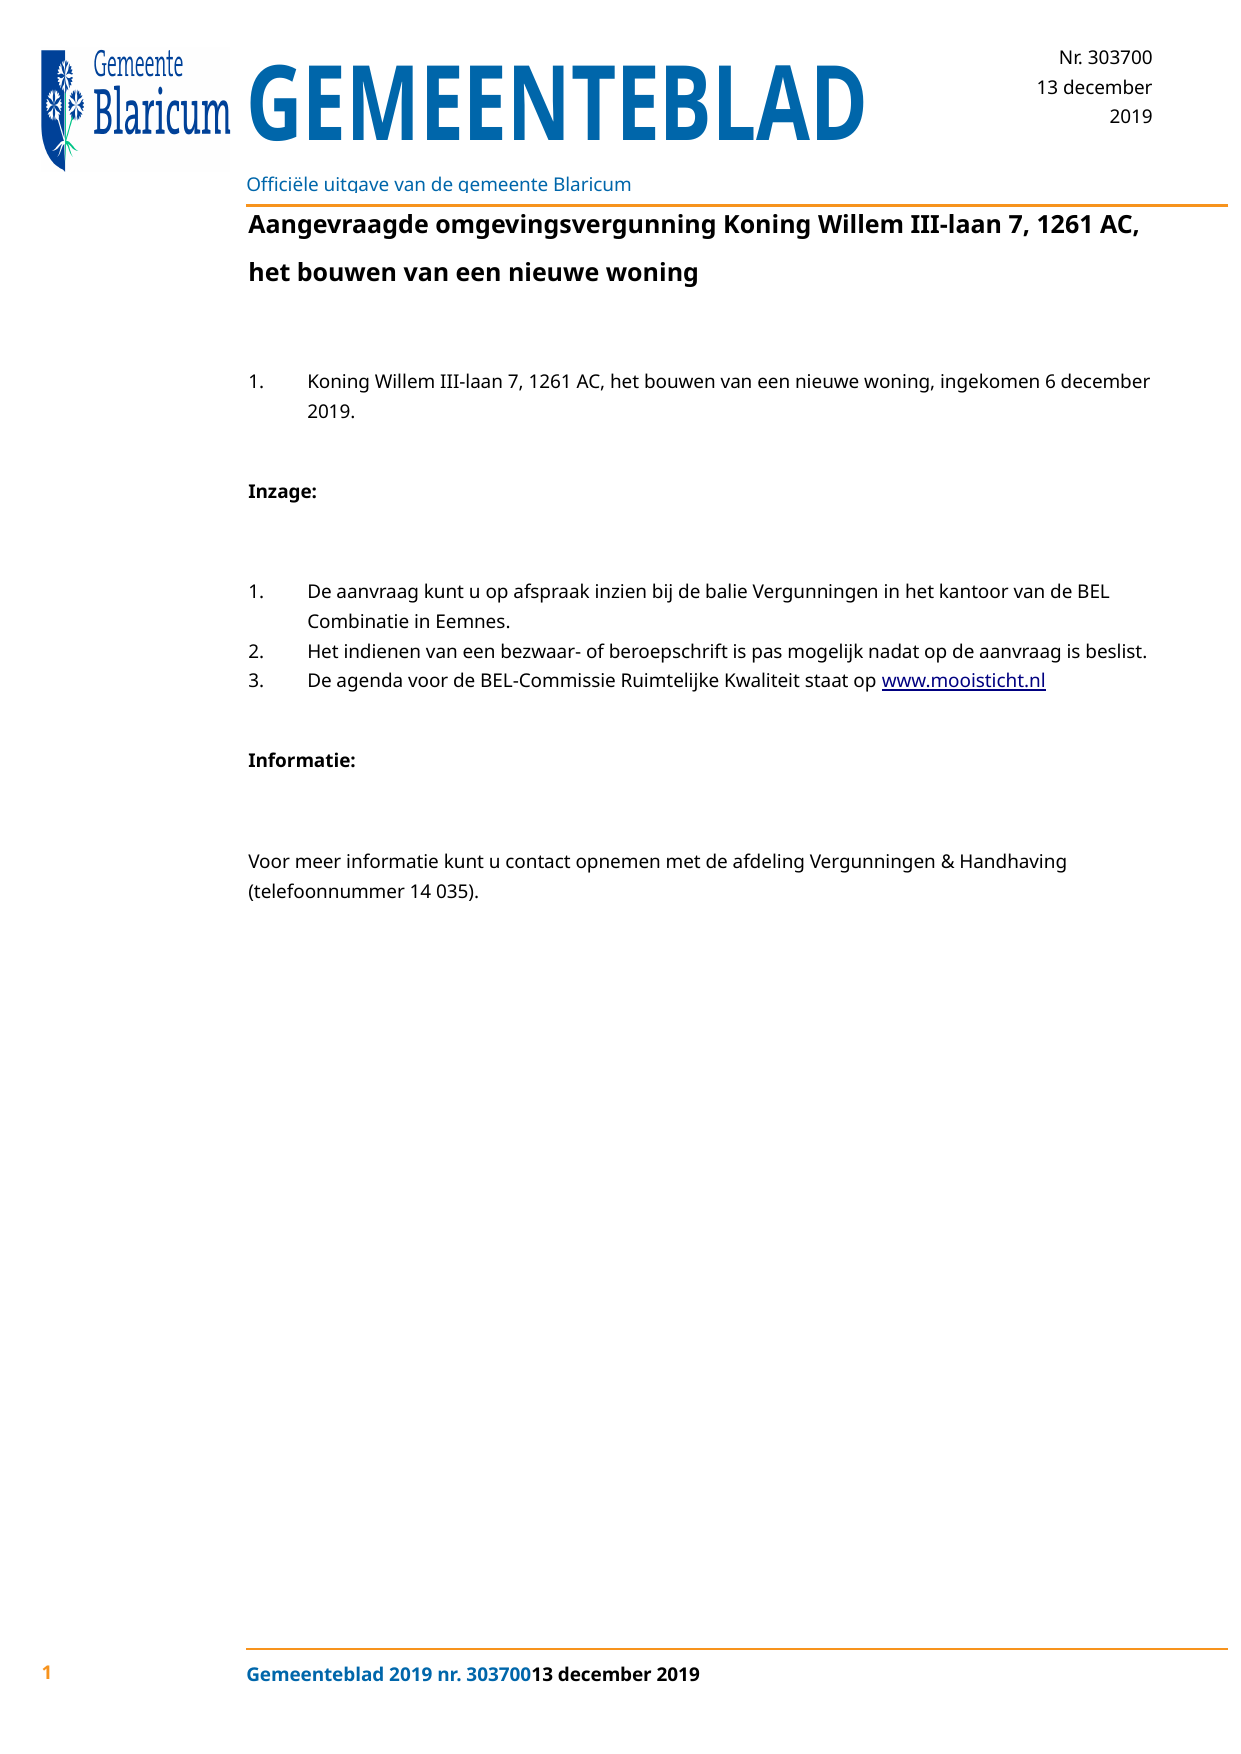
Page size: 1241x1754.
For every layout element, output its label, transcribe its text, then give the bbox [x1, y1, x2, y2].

list De aanvraag kunt u op afspraak inzien bij de balie Vergunningen in het kantoor van de BEL Combinatie in Eemnes. [248, 579, 1152, 634]
picture [41, 47, 231, 172]
text Inzage: [248, 478, 1152, 504]
text Voor meer informatie kunt u contact opnemen met de afdeling Vergunningen & Handhaving (telefoonnummer 14 035). [248, 848, 1152, 904]
text Informatie: [248, 747, 1152, 773]
list Koning Willem III-laan 7, 1261 AC, het bouwen van een nieuwe woning, ingekomen 6 december 2019. [248, 368, 1152, 424]
list De agenda voor de BEL-Commissie Ruimtelijke Kwaliteit staat op www.mooisticht.nl [248, 667, 1152, 693]
list Het indienen van een bezwaar- of beroepschrift is pas mogelijk nadat op de aanvraag is beslist. [248, 638, 1152, 664]
text Aangevraagde omgevingsvergunning Koning Willem III-laan 7, 1261 AC, het bouwen van een nieuwe woning [248, 207, 1152, 288]
